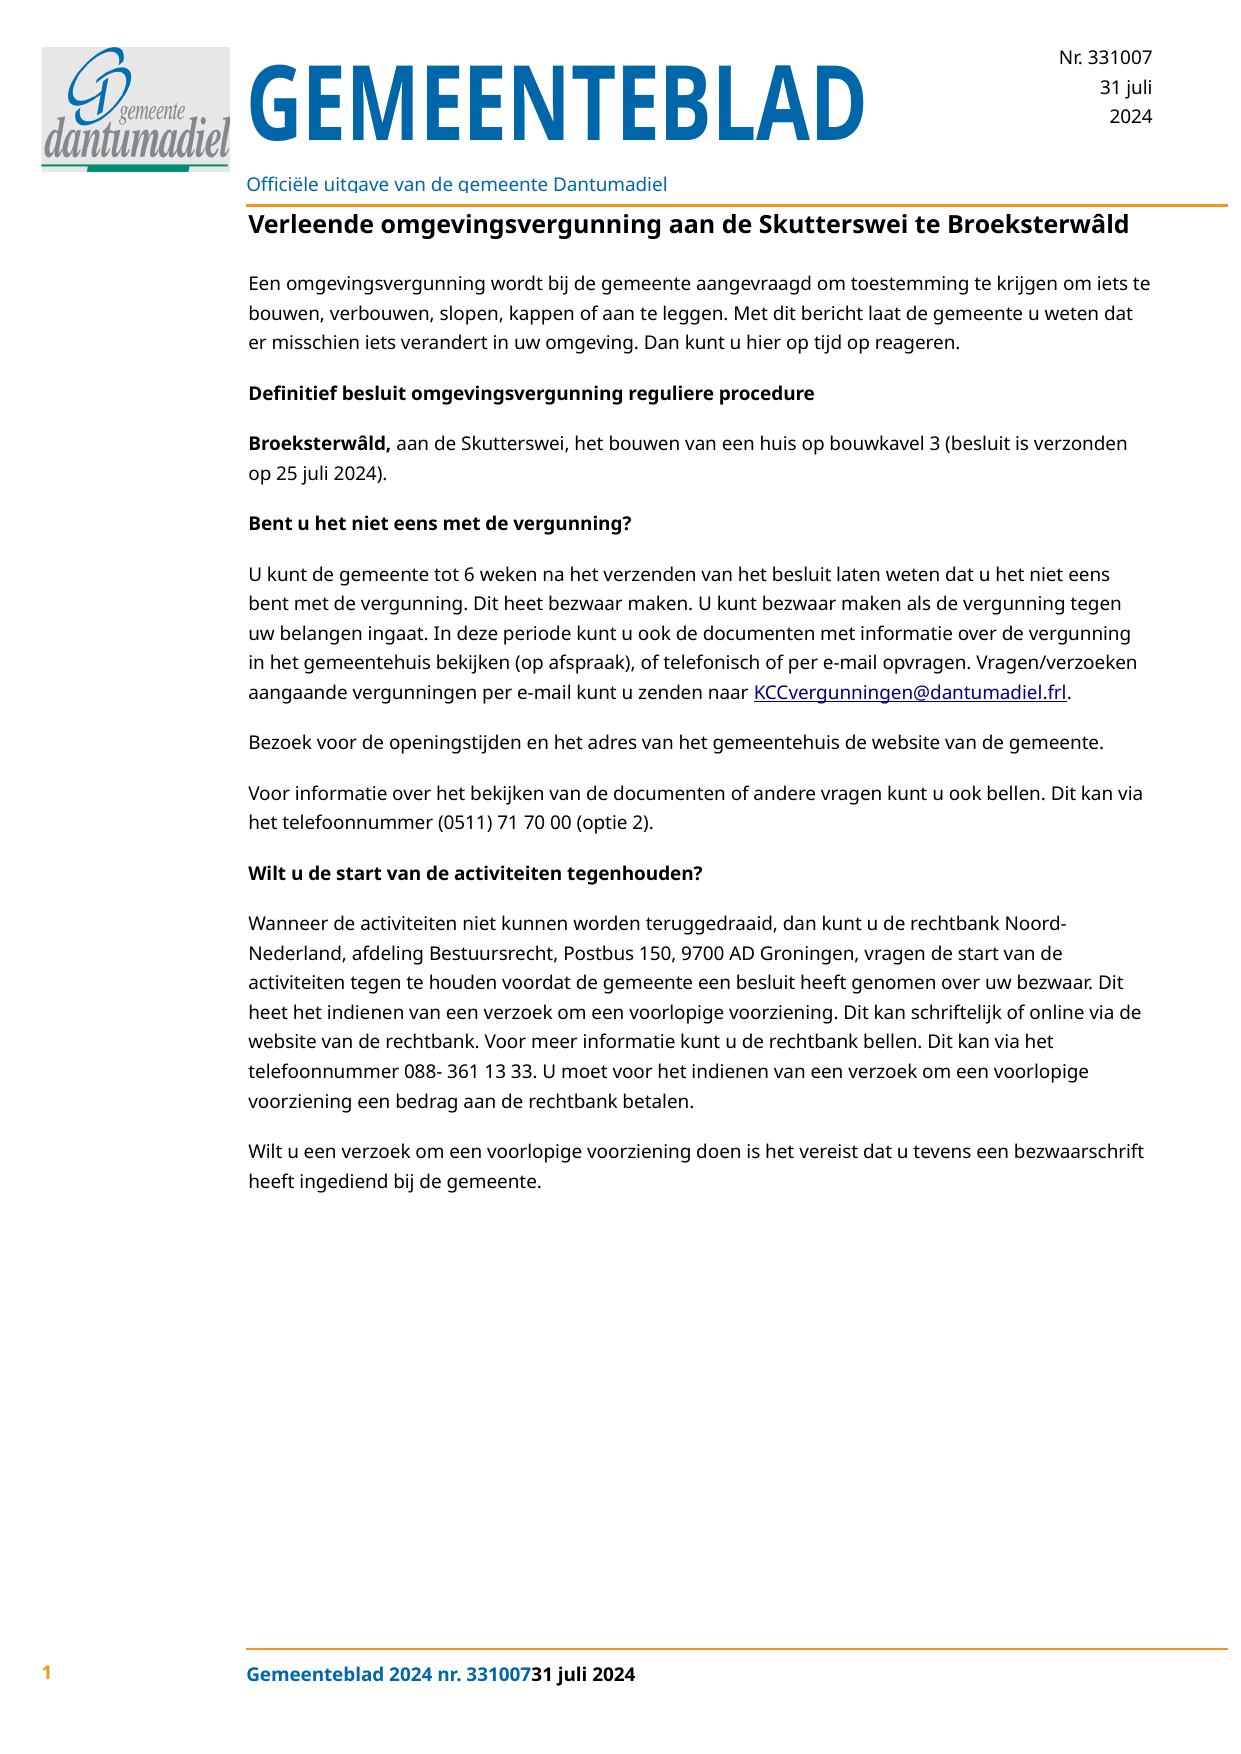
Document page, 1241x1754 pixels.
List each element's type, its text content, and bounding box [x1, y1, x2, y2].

text Broeksterwâld, aan de Skutterswei, het bouwen van een huis op bouwkavel 3 (besluit is verzonden op 25 juli 2024). [248, 430, 1152, 486]
text U kunt de gemeente tot 6 weken na het verzenden van het besluit laten weten dat u het niet eens bent met de vergunning. Dit heet bezwaar maken. U kunt bezwaar maken als de vergunning tegen uw belangen ingaat. In deze periode kunt u ook de documenten met informatie over de vergunning in het gemeentehuis bekijken (op afspraak), of telefonisch of per e-mail opvragen. Vragen/verzoeken aangaande vergunningen per e-mail kunt u zenden naar KCCvergunningen@dantumadiel.frl. [248, 561, 1152, 705]
text Wilt u een verzoek om een voorlopige voorziening doen is het vereist dat u tevens een bezwaarschrift heeft ingediend bij de gemeente. [248, 1138, 1152, 1193]
text Verleende omgevingsvergunning aan de Skutterswei te Broeksterwâld [248, 207, 1152, 241]
text Bent u het niet eens met de vergunning? [248, 510, 1152, 536]
text Wilt u de start van de activiteiten tegenhouden? [248, 860, 1152, 886]
text Een omgevingsvergunning wordt bij de gemeente aangevraagd om toestemming te krijgen om iets te bouwen, verbouwen, slopen, kappen of aan te leggen. Met dit bericht laat de gemeente u weten dat er misschien iets verandert in uw omgeving. Dan kunt u hier op tijd op reageren. [248, 270, 1152, 355]
text Definitief besluit omgevingsvergunning reguliere procedure [248, 380, 1152, 406]
text Voor informatie over het bekijken van de documenten of andere vragen kunt u ook bellen. Dit kan via het telefoonnummer (0511) 71 70 00 (optie 2). [248, 780, 1152, 835]
picture [41, 47, 231, 172]
text Bezoek voor de openingstijden en het adres van het gemeentehuis de website van de gemeente. [248, 729, 1152, 755]
text Wanneer de activiteiten niet kunnen worden teruggedraaid, dan kunt u de rechtbank Noord-Nederland, afdeling Bestuursrecht, Postbus 150, 9700 AD Groningen, vragen de start van de activiteiten tegen te houden voordat de gemeente een besluit heeft genomen over uw bezwaar. Dit heet het indienen van een verzoek om een voorlopige voorziening. Dit kan schriftelijk of online via de website van de rechtbank. Voor meer informatie kunt u de rechtbank bellen. Dit kan via het telefoonnummer 088- 361 13 33. U moet voor het indienen van een verzoek om een voorlopige voorziening een bedrag aan de rechtbank betalen. [248, 910, 1152, 1113]
